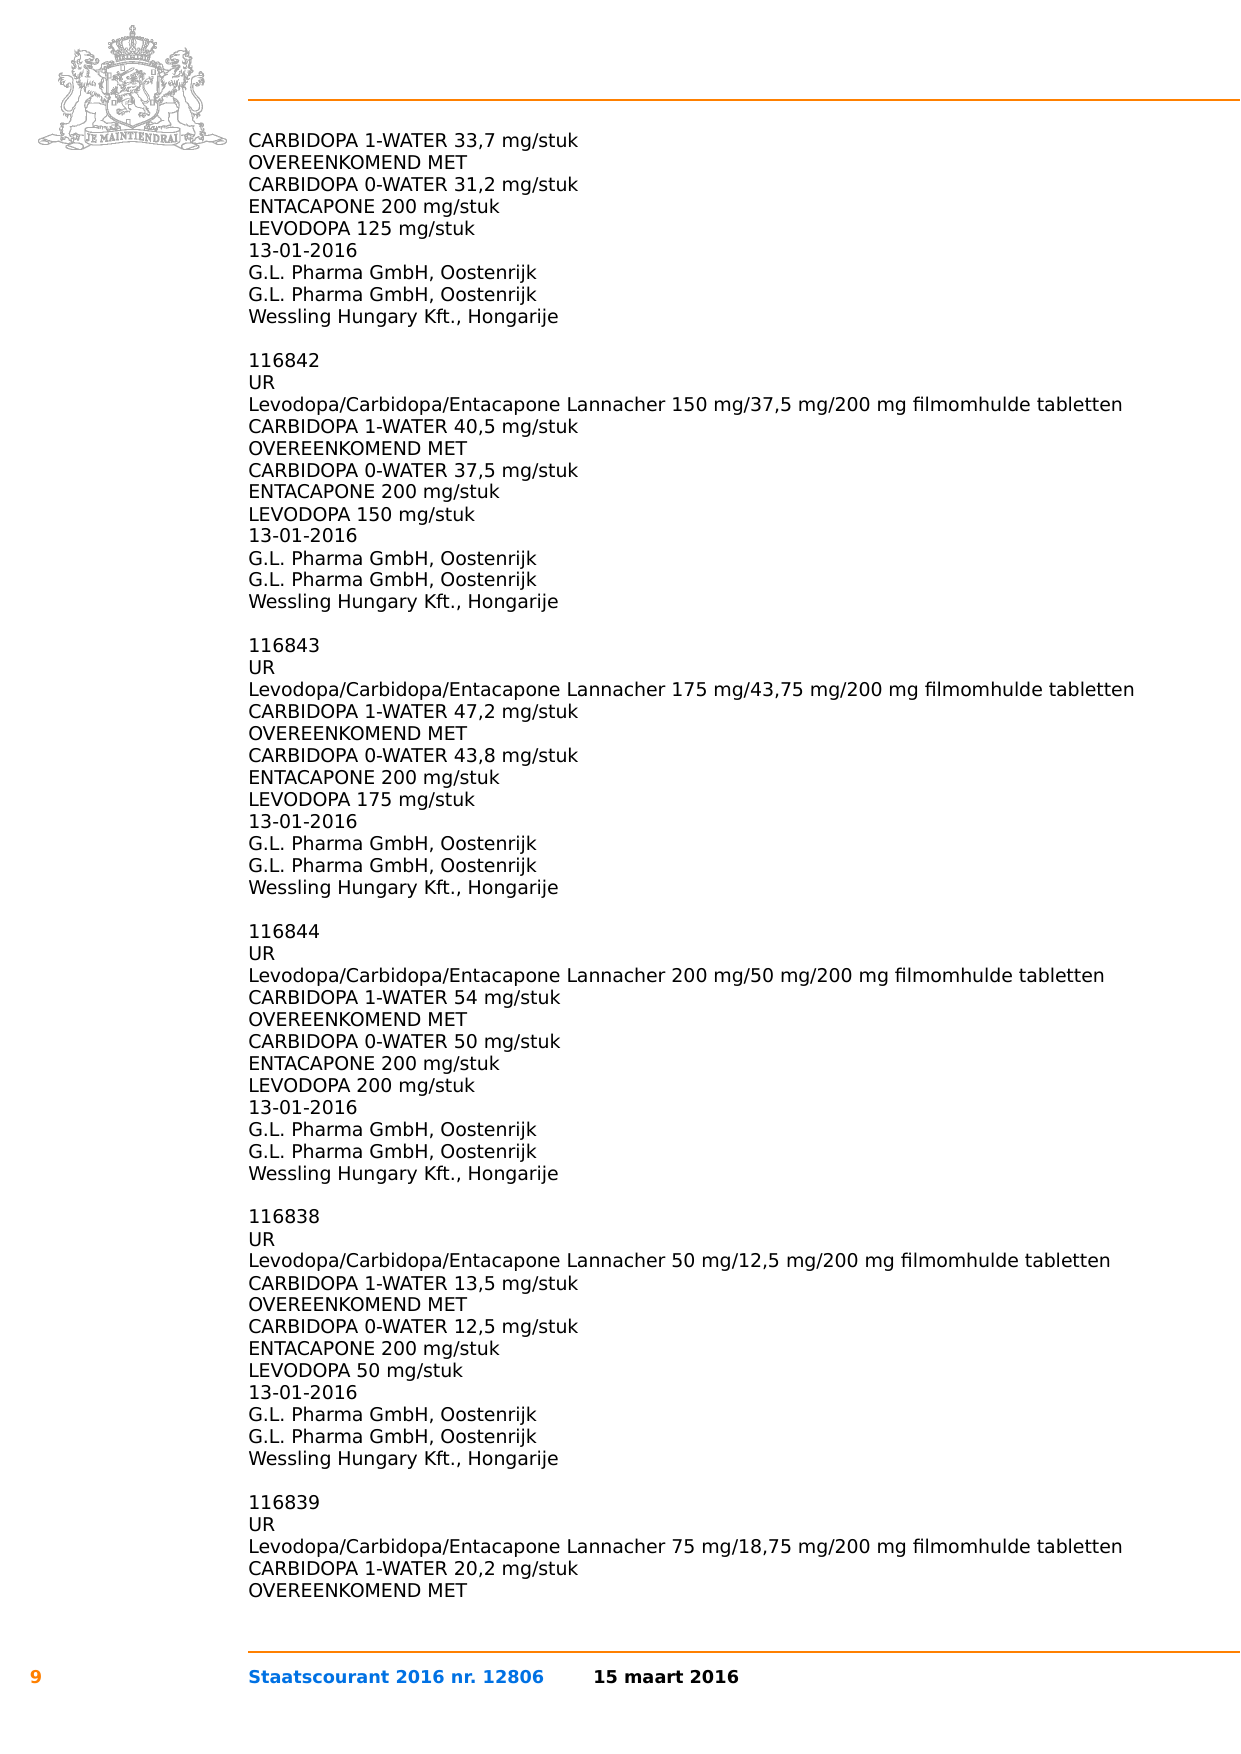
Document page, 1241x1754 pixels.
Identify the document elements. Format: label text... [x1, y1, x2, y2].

text Wessling Hungary Kft., Hongarije [248, 1163, 1163, 1184]
text Levodopa/Carbidopa/Entacapone Lannacher 150 mg/37,5 mg/200 mg filmomhulde tabletten [248, 393, 1163, 416]
text ENTACAPONE 200 mg/stuk [248, 1338, 1163, 1360]
text G.L. Pharma GmbH, Oostenrijk [248, 547, 1163, 569]
text ENTACAPONE 200 mg/stuk [248, 1053, 1163, 1075]
text G.L. Pharma GmbH, Oostenrijk [248, 569, 1163, 591]
text CARBIDOPA 1-WATER 54 mg/stuk [248, 987, 1163, 1009]
text G.L. Pharma GmbH, Oostenrijk [248, 262, 1163, 284]
text CARBIDOPA 1-WATER 13,5 mg/stuk [248, 1272, 1163, 1294]
text ENTACAPONE 200 mg/stuk [248, 196, 1163, 218]
text CARBIDOPA 0-WATER 31,2 mg/stuk [248, 174, 1163, 196]
text CARBIDOPA 0-WATER 50 mg/stuk [248, 1031, 1163, 1053]
text Levodopa/Carbidopa/Entacapone Lannacher 200 mg/50 mg/200 mg filmomhulde tabletten [248, 965, 1163, 987]
text Levodopa/Carbidopa/Entacapone Lannacher 75 mg/18,75 mg/200 mg filmomhulde tabletten [248, 1536, 1163, 1558]
text LEVODOPA 200 mg/stuk [248, 1075, 1163, 1097]
text 13-01-2016 [248, 1382, 1163, 1404]
text 13-01-2016 [248, 1097, 1163, 1119]
text UR [248, 1228, 1163, 1250]
text Wessling Hungary Kft., Hongarije [248, 591, 1163, 613]
text G.L. Pharma GmbH, Oostenrijk [248, 855, 1163, 877]
text LEVODOPA 150 mg/stuk [248, 503, 1163, 525]
text 116839 [248, 1492, 1163, 1514]
text UR [248, 943, 1163, 965]
text UR [248, 657, 1163, 679]
text G.L. Pharma GmbH, Oostenrijk [248, 1141, 1163, 1163]
text G.L. Pharma GmbH, Oostenrijk [248, 1119, 1163, 1141]
text Wessling Hungary Kft., Hongarije [248, 877, 1163, 899]
text 13-01-2016 [248, 811, 1163, 833]
text Levodopa/Carbidopa/Entacapone Lannacher 50 mg/12,5 mg/200 mg filmomhulde tabletten [248, 1250, 1163, 1272]
text G.L. Pharma GmbH, Oostenrijk [248, 1426, 1163, 1448]
text OVEREENKOMEND MET [248, 1580, 1163, 1602]
text LEVODOPA 50 mg/stuk [248, 1360, 1163, 1382]
text Levodopa/Carbidopa/Entacapone Lannacher 175 mg/43,75 mg/200 mg filmomhulde tabletten [248, 679, 1163, 701]
text UR [248, 372, 1163, 393]
text 13-01-2016 [248, 240, 1163, 262]
text CARBIDOPA 0-WATER 43,8 mg/stuk [248, 745, 1163, 767]
text OVEREENKOMEND MET [248, 1009, 1163, 1031]
text CARBIDOPA 0-WATER 37,5 mg/stuk [248, 459, 1163, 481]
text CARBIDOPA 1-WATER 20,2 mg/stuk [248, 1558, 1163, 1580]
text CARBIDOPA 1-WATER 40,5 mg/stuk [248, 416, 1163, 437]
text CARBIDOPA 1-WATER 33,7 mg/stuk [248, 130, 1163, 152]
text UR [248, 1514, 1163, 1536]
text 116844 [248, 921, 1163, 943]
text OVEREENKOMEND MET [248, 723, 1163, 745]
text CARBIDOPA 0-WATER 12,5 mg/stuk [248, 1316, 1163, 1338]
text G.L. Pharma GmbH, Oostenrijk [248, 1404, 1163, 1426]
text ENTACAPONE 200 mg/stuk [248, 481, 1163, 503]
text ENTACAPONE 200 mg/stuk [248, 767, 1163, 789]
text OVEREENKOMEND MET [248, 152, 1163, 174]
text OVEREENKOMEND MET [248, 437, 1163, 459]
text G.L. Pharma GmbH, Oostenrijk [248, 833, 1163, 855]
text Wessling Hungary Kft., Hongarije [248, 1448, 1163, 1470]
text LEVODOPA 125 mg/stuk [248, 218, 1163, 240]
text G.L. Pharma GmbH, Oostenrijk [248, 284, 1163, 306]
text LEVODOPA 175 mg/stuk [248, 789, 1163, 811]
text 13-01-2016 [248, 525, 1163, 547]
text CARBIDOPA 1-WATER 47,2 mg/stuk [248, 701, 1163, 723]
text 116842 [248, 349, 1163, 372]
text Wessling Hungary Kft., Hongarije [248, 306, 1163, 328]
text 116843 [248, 635, 1163, 657]
text OVEREENKOMEND MET [248, 1294, 1163, 1316]
picture [38, 25, 227, 150]
text 116838 [248, 1206, 1163, 1228]
